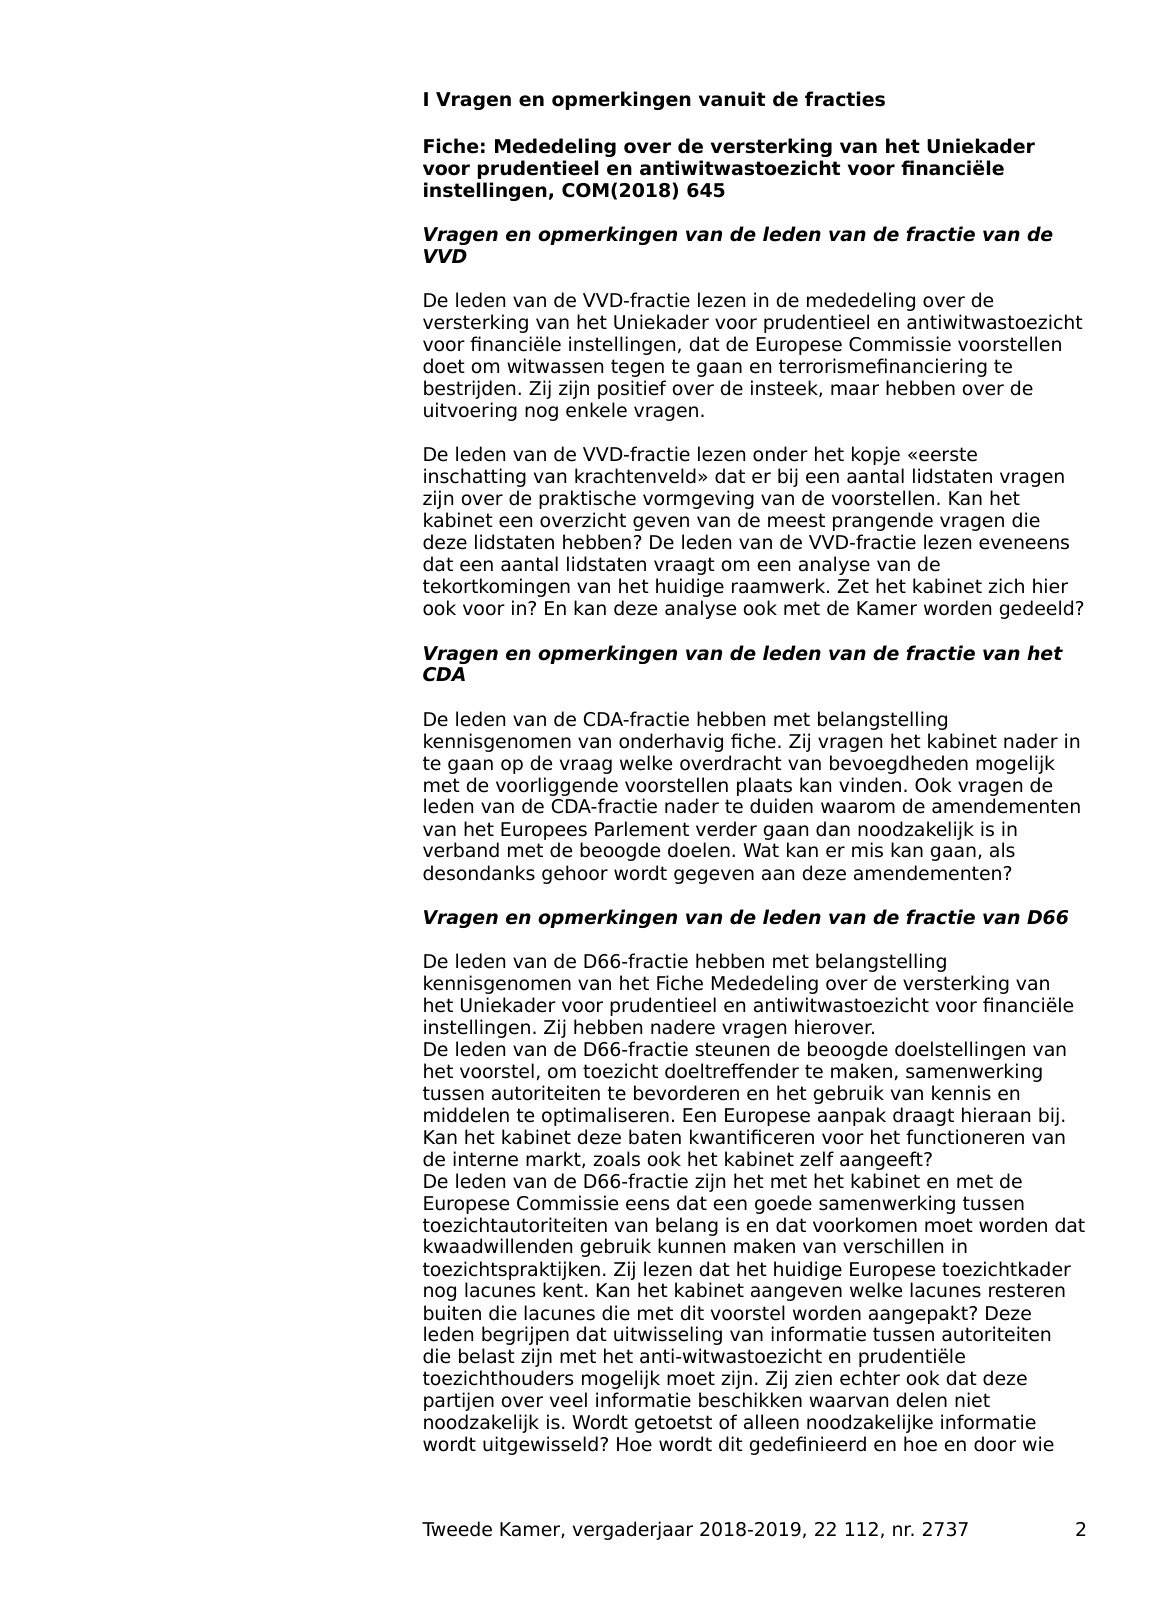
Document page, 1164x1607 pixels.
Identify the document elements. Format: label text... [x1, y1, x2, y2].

subtitle Fiche: Mededeling over de versterking van het Uniekader voor prudentieel en antiwitwastoezicht voor financiële instellingen, COM(2018) 645 [422, 136, 1087, 202]
text De leden van de VVD-fractie lezen in de mededeling over de versterking van het Uniekader voor prudentieel en antiwitwastoezicht voor financiële instellingen, dat de Europese Commissie voorstellen doet om witwassen tegen te gaan en terrorismefinanciering te bestrijden. Zij zijn positief over de insteek, maar hebben over de uitvoering nog enkele vragen. [422, 290, 1087, 422]
text De leden van de CDA-fractie hebben met belangstelling kennisgenomen van onderhavig fiche. Zij vragen het kabinet nader in te gaan op de vraag welke overdracht van bevoegdheden mogelijk met de voorliggende voorstellen plaats kan vinden. Ook vragen de leden van de CDA-fractie nader te duiden waarom de amendementen van het Europees Parlement verder gaan dan noodzakelijk is in verband met de beoogde doelen. Wat kan er mis kan gaan, als desondanks gehoor wordt gegeven aan deze amendementen? [422, 708, 1087, 884]
subtitle Vragen en opmerkingen van de leden van de fractie van het CDA [422, 642, 1087, 686]
subtitle Vragen en opmerkingen van de leden van de fractie van D66 [422, 907, 1087, 928]
subtitle I Vragen en opmerkingen vanuit de fracties [422, 89, 1087, 111]
subtitle Vragen en opmerkingen van de leden van de fractie van de VVD [422, 224, 1087, 268]
text De leden van de D66-fractie hebben met belangstelling kennisgenomen van het Fiche Mededeling over de versterking van het Uniekader voor prudentieel en antiwitwastoezicht voor financiële instellingen. Zij hebben nadere vragen hierover. [422, 951, 1087, 1039]
text De leden van de D66-fractie zijn het met het kabinet en met de Europese Commissie eens dat een goede samenwerking tussen toezichtautoriteiten van belang is en dat voorkomen moet worden dat kwaadwillenden gebruik kunnen maken van verschillen in toezichtspraktijken. Zij lezen dat het huidige Europese toezichtkader nog lacunes kent. Kan het kabinet aangeven welke lacunes resteren buiten die lacunes die met dit voorstel worden aangepakt? Deze leden begrijpen dat uitwisseling van informatie tussen autoriteiten die belast zijn met het anti-witwastoezicht en prudentiële toezichthouders mogelijk moet zijn. Zij zien echter ook dat deze partijen over veel informatie beschikken waarvan delen niet noodzakelijk is. Wordt getoetst of alleen noodzakelijke informatie wordt uitgewisseld? Hoe wordt dit gedefinieerd en hoe en door wie [422, 1171, 1087, 1456]
text De leden van de D66-fractie steunen de beoogde doelstellingen van het voorstel, om toezicht doeltreffender te maken, samenwerking tussen autoriteiten te bevorderen en het gebruik van kennis en middelen te optimaliseren. Een Europese aanpak draagt hieraan bij. Kan het kabinet deze baten kwantificeren voor het functioneren van de interne markt, zoals ook het kabinet zelf aangeeft? [422, 1039, 1087, 1171]
text De leden van de VVD-fractie lezen onder het kopje «eerste inschatting van krachtenveld» dat er bij een aantal lidstaten vragen zijn over de praktische vormgeving van de voorstellen. Kan het kabinet een overzicht geven van de meest prangende vragen die deze lidstaten hebben? De leden van de VVD-fractie lezen eveneens dat een aantal lidstaten vraagt om een analyse van de tekortkomingen van het huidige raamwerk. Zet het kabinet zich hier ook voor in? En kan deze analyse ook met de Kamer worden gedeeld? [422, 444, 1087, 620]
